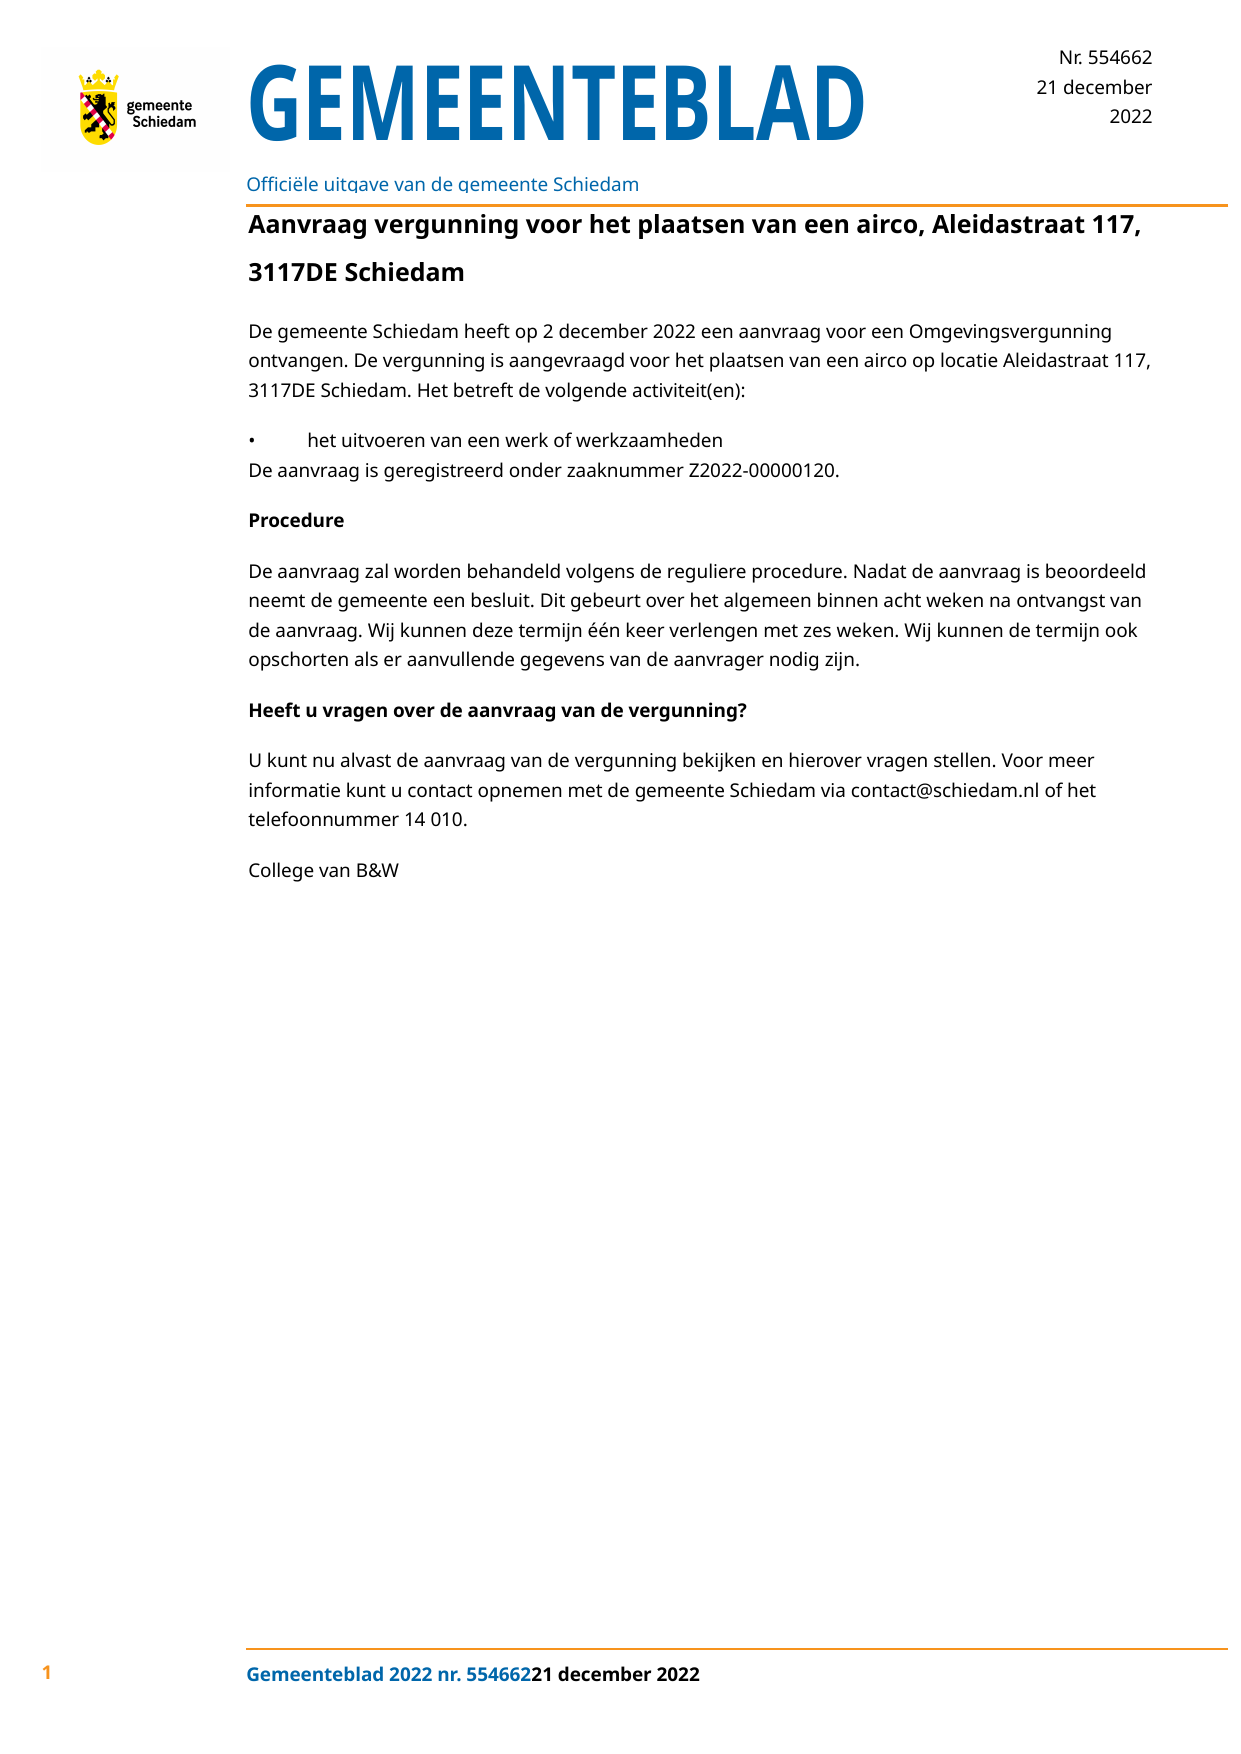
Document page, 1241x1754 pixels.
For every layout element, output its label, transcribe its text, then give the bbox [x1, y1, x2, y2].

text College van B&W [248, 857, 1152, 883]
text De gemeente Schiedam heeft op 2 december 2022 een aanvraag voor een Omgevingsvergunning ontvangen. De vergunning is aangevraagd voor het plaatsen van een airco op locatie Aleidastraat 117, 3117DE Schiedam. Het betreft de volgende activiteit(en): [248, 318, 1152, 403]
text De aanvraag zal worden behandeld volgens de reguliere procedure. Nadat de aanvraag is beoordeeld neemt de gemeente een besluit. Dit gebeurt over het algemeen binnen acht weken na ontvangst van de aanvraag. Wij kunnen deze termijn één keer verlengen met zes weken. Wij kunnen de termijn ook opschorten als er aanvullende gegevens van de aanvrager nodig zijn. [248, 558, 1152, 672]
text Procedure [248, 507, 1152, 533]
picture [41, 47, 231, 172]
list het uitvoeren van een werk of werkzaamheden [248, 427, 1152, 453]
text De aanvraag is geregistreerd onder zaaknummer Z2022-00000120. [248, 457, 1152, 483]
text Aanvraag vergunning voor het plaatsen van een airco, Aleidastraat 117, 3117DE Schiedam [248, 207, 1152, 288]
text Heeft u vragen over de aanvraag van de vergunning? [248, 697, 1152, 723]
text U kunt nu alvast de aanvraag van de vergunning bekijken en hierover vragen stellen. Voor meer informatie kunt u contact opnemen met de gemeente Schiedam via contact@schiedam.nl of het telefoonnummer 14 010. [248, 747, 1152, 832]
